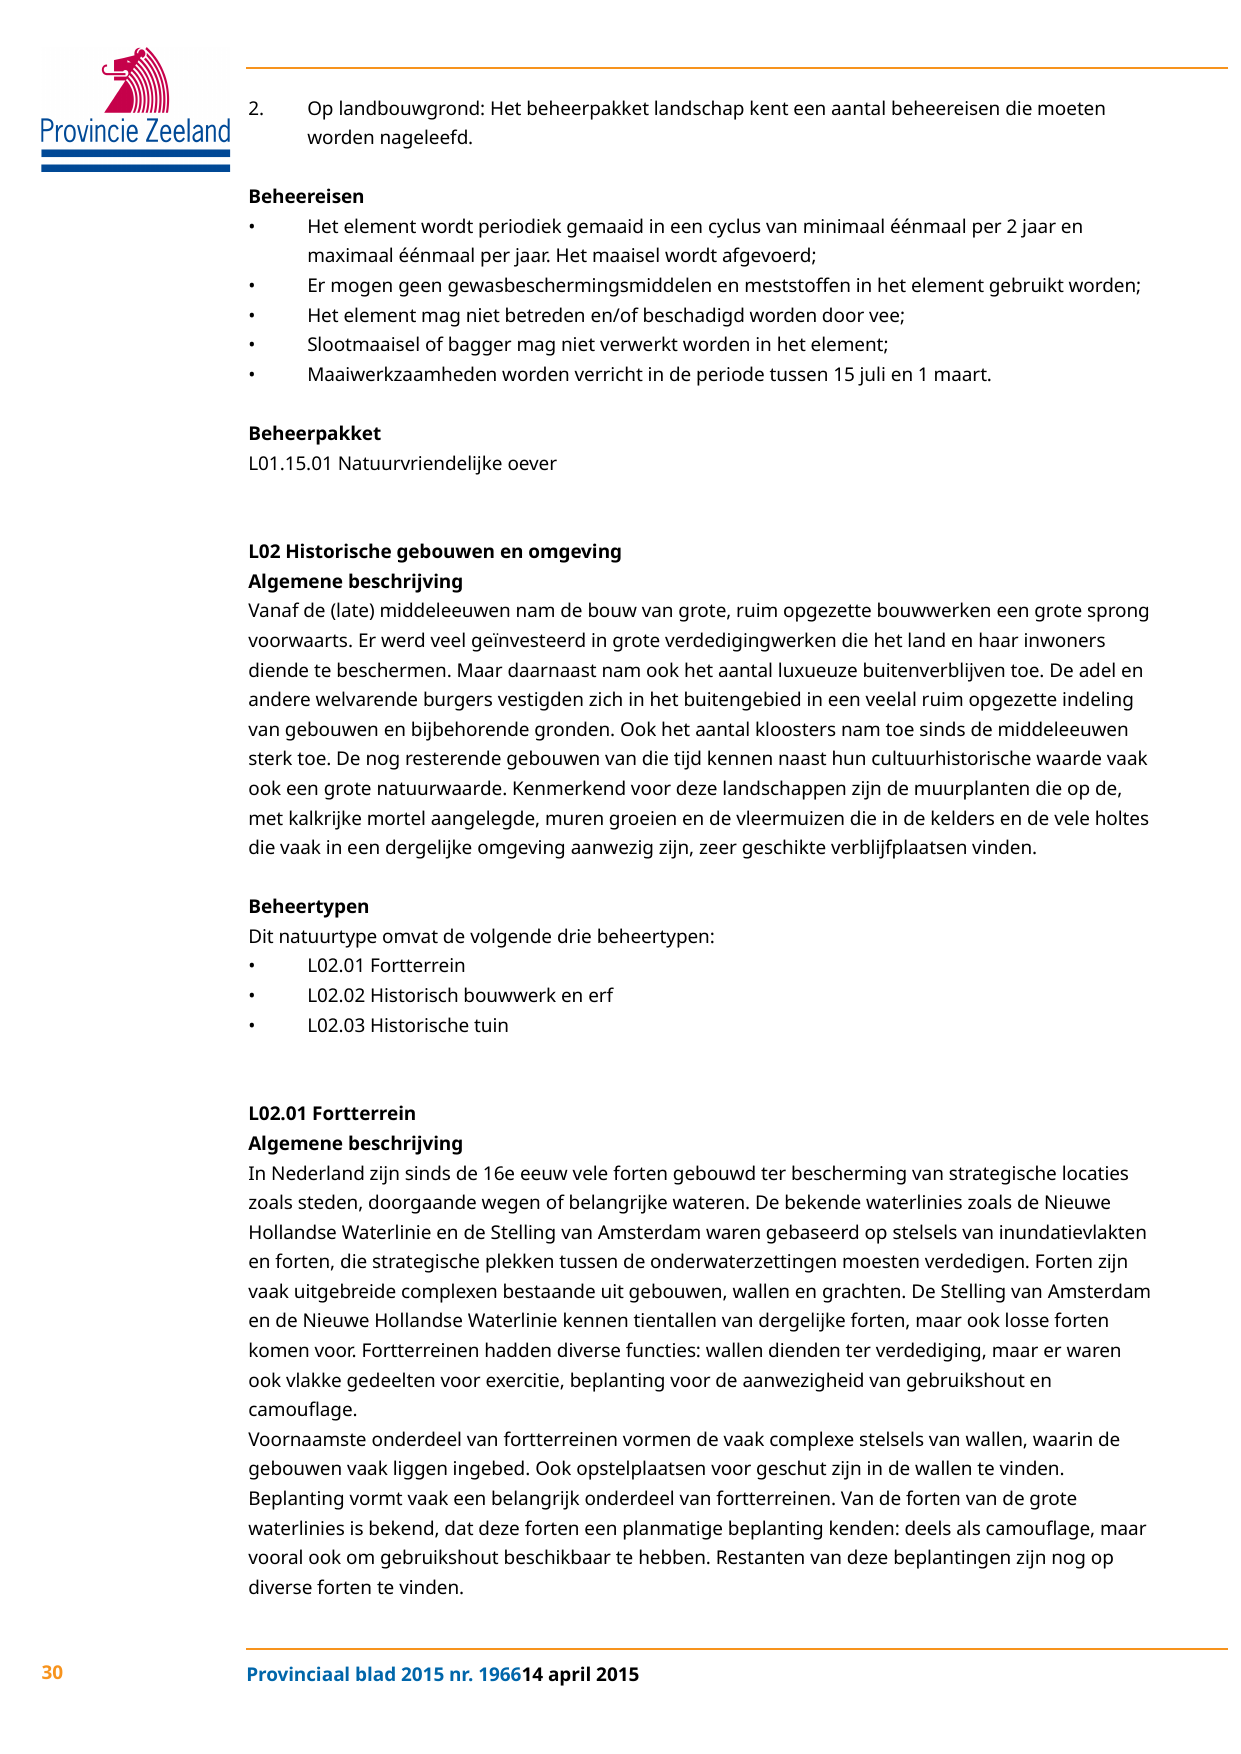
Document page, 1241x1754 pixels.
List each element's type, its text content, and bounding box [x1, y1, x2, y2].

text Dit natuurtype omvat de volgende drie beheertypen: [248, 923, 1152, 949]
text Beheerpakket [248, 420, 1152, 446]
list Er mogen geen gewasbeschermingsmiddelen en meststoffen in het element gebruikt worden; [248, 272, 1152, 298]
text Vanaf de (late) middeleeuwen nam de bouw van grote, ruim opgezette bouwwerken een grote sprong voorwaarts. Er werd veel geïnvesteerd in grote verdedigingwerken die het land en haar inwoners diende te beschermen. Maar daarnaast nam ook het aantal luxueuze buitenverblijven toe. De adel en andere welvarende burgers vestigden zich in het buitengebied in een veelal ruim opgezette indeling van gebouwen en bijbehorende gronden. Ook het aantal kloosters nam toe sinds de middeleeuwen sterk toe. De nog resterende gebouwen van die tijd kennen naast hun cultuurhistorische waarde vaak ook een grote natuurwaarde. Kenmerkend voor deze landschappen zijn de muurplanten die op de, met kalkrijke mortel aangelegde, muren groeien en de vleermuizen die in de kelders en de vele holtes die vaak in een dergelijke omgeving aanwezig zijn, zeer geschikte verblijfplaatsen vinden. [248, 598, 1152, 860]
list Maaiwerkzaamheden worden verricht in de periode tussen 15 juli en 1 maart. [248, 361, 1152, 387]
list Op landbouwgrond: Het beheerpakket landschap kent een aantal beheereisen die moeten worden nageleefd. [248, 95, 1152, 150]
text L01.15.01 Natuurvriendelijke oever [248, 450, 1152, 476]
list Slootmaaisel of bagger mag niet verwerkt worden in het element; [248, 331, 1152, 357]
list L02.02 Historisch bouwwerk en erf [248, 982, 1152, 1008]
text Beheereisen [248, 183, 1152, 209]
text Beheertypen [248, 893, 1152, 919]
list Het element mag niet betreden en/of beschadigd worden door vee; [248, 302, 1152, 328]
text In Nederland zijn sinds de 16e eeuw vele forten gebouwd ter bescherming van strategische locaties zoals steden, doorgaande wegen of belangrijke wateren. De bekende waterlinies zoals de Nieuwe Hollandse Waterlinie en de Stelling van Amsterdam waren gebaseerd op stelsels van inundatievlakten en forten, die strategische plekken tussen de onderwaterzettingen moesten verdedigen. Forten zijn vaak uitgebreide complexen bestaande uit gebouwen, wallen en grachten. De Stelling van Amsterdam en de Nieuwe Hollandse Waterlinie kennen tientallen van dergelijke forten, maar ook losse forten komen voor. Fortterreinen hadden diverse functies: wallen dienden ter verdediging, maar er waren ook vlakke gedeelten voor exercitie, beplanting voor de aanwezigheid van gebruikshout en camouflage. [248, 1160, 1152, 1422]
text Voornaamste onderdeel van fortterreinen vormen de vaak complexe stelsels van wallen, waarin de gebouwen vaak liggen ingebed. Ook opstelplaatsen voor geschut zijn in de wallen te vinden. [248, 1426, 1152, 1481]
text L02 Historische gebouwen en omgeving [248, 538, 1152, 564]
text Algemene beschrijving [248, 568, 1152, 594]
text Beplanting vormt vaak een belangrijk onderdeel van fortterreinen. Van de forten van de grote waterlinies is bekend, dat deze forten een planmatige beplanting kenden: deels als camouflage, maar vooral ook om gebruikshout beschikbaar te hebben. Restanten van deze beplantingen zijn nog op diverse forten te vinden. [248, 1485, 1152, 1600]
list Het element wordt periodiek gemaaid in een cyclus van minimaal éénmaal per 2 jaar en maximaal éénmaal per jaar. Het maaisel wordt afgevoerd; [248, 213, 1152, 268]
text Algemene beschrijving [248, 1130, 1152, 1156]
list L02.03 Historische tuin [248, 1012, 1152, 1038]
picture [41, 47, 231, 172]
text L02.01 Fortterrein [248, 1101, 1152, 1126]
list L02.01 Fortterrein [248, 953, 1152, 978]
